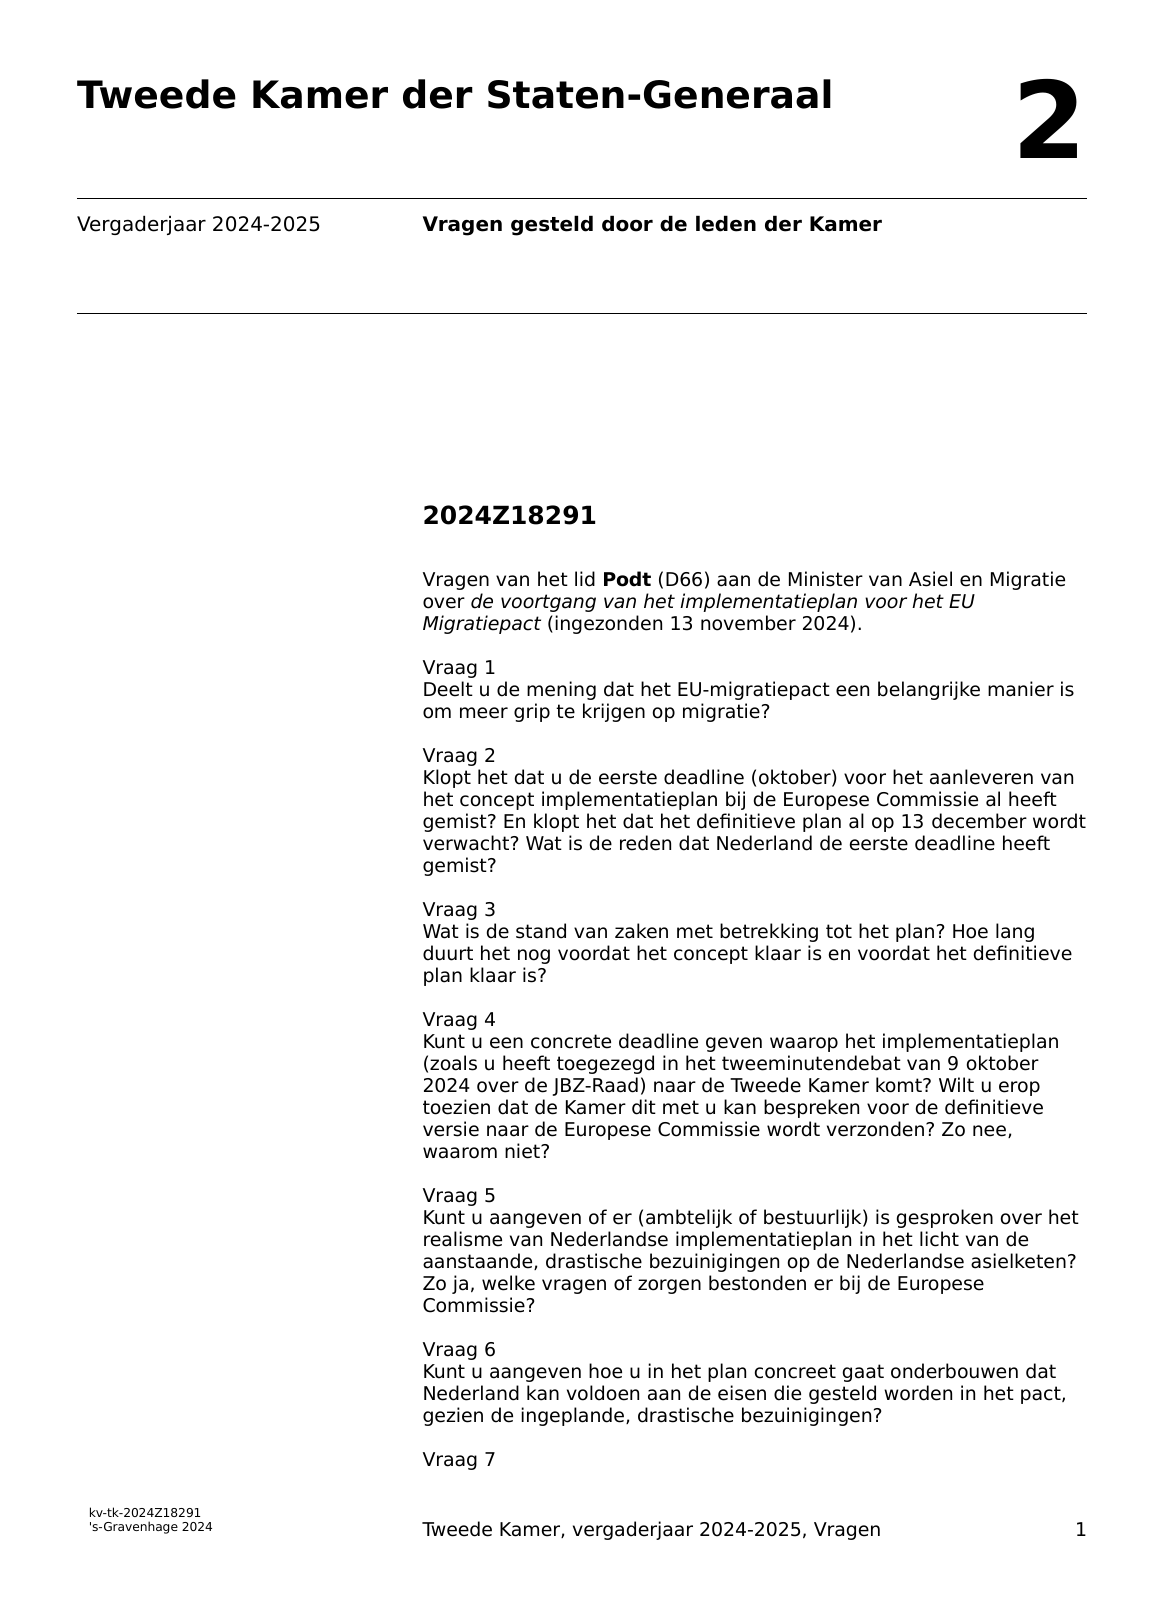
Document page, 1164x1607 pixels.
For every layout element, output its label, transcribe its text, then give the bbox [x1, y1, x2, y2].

table_header 2 [886, 59, 1087, 198]
text Vraag 4 [422, 1009, 1087, 1031]
text Vraag 6 [422, 1339, 1087, 1361]
text 's-Gravenhage 2024 [88, 1520, 323, 1534]
text Vraag 3 [422, 899, 1087, 921]
text Kunt u aangeven of er (ambtelijk of bestuurlijk) is gesproken over het realisme van Nederlandse implementatieplan in het licht van de aanstaande, drastische bezuinigingen op de Nederlandse asielketen? Zo ja, welke vragen of zorgen bestonden er bij de Europese Commissie? [422, 1207, 1087, 1317]
text Vraag 7 [422, 1449, 1087, 1471]
text Vraag 1 [422, 657, 1087, 679]
table_cell Vergaderjaar 2024-2025 [77, 199, 422, 313]
text 2024Z18291 [422, 501, 1087, 531]
text Vraag 5 [422, 1185, 1087, 1207]
text Klopt het dat u de eerste deadline (oktober) voor het aanleveren van het concept implementatieplan bij de Europese Commissie al heeft gemist? En klopt het dat het definitieve plan al op 13 december wordt verwacht? Wat is de reden dat Nederland de eerste deadline heeft gemist? [422, 767, 1087, 877]
text Vraag 2 [422, 745, 1087, 767]
text Kunt u aangeven hoe u in het plan concreet gaat onderbouwen dat Nederland kan voldoen aan de eisen die gesteld worden in het pact, gezien de ingeplande, drastische bezuinigingen? [422, 1361, 1087, 1427]
text Wat is de stand van zaken met betrekking tot het plan? Hoe lang duurt het nog voordat het concept klaar is en voordat het definitieve plan klaar is? [422, 921, 1087, 987]
text Deelt u de mening dat het EU-migratiepact een belangrijke manier is om meer grip te krijgen op migratie? [422, 679, 1087, 723]
text Kunt u een concrete deadline geven waarop het implementatieplan (zoals u heeft toegezegd in het tweeminutendebat van 9 oktober 2024 over de JBZ-Raad) naar de Tweede Kamer komt? Wilt u erop toezien dat de Kamer dit met u kan bespreken voor de definitieve versie naar de Europese Commissie wordt verzonden? Zo nee, waarom niet? [422, 1031, 1087, 1163]
table_header Tweede Kamer der Staten-Generaal [77, 59, 886, 198]
text kv-tk-2024Z18291 [88, 1506, 323, 1520]
text Vragen van het lid Podt (D66) aan de Minister van Asiel en Migratie over de voortgang van het implementatieplan voor het EU Migratiepact (ingezonden 13 november 2024). [422, 569, 1087, 635]
table_cell Vragen gesteld door de leden der Kamer [422, 199, 1087, 313]
